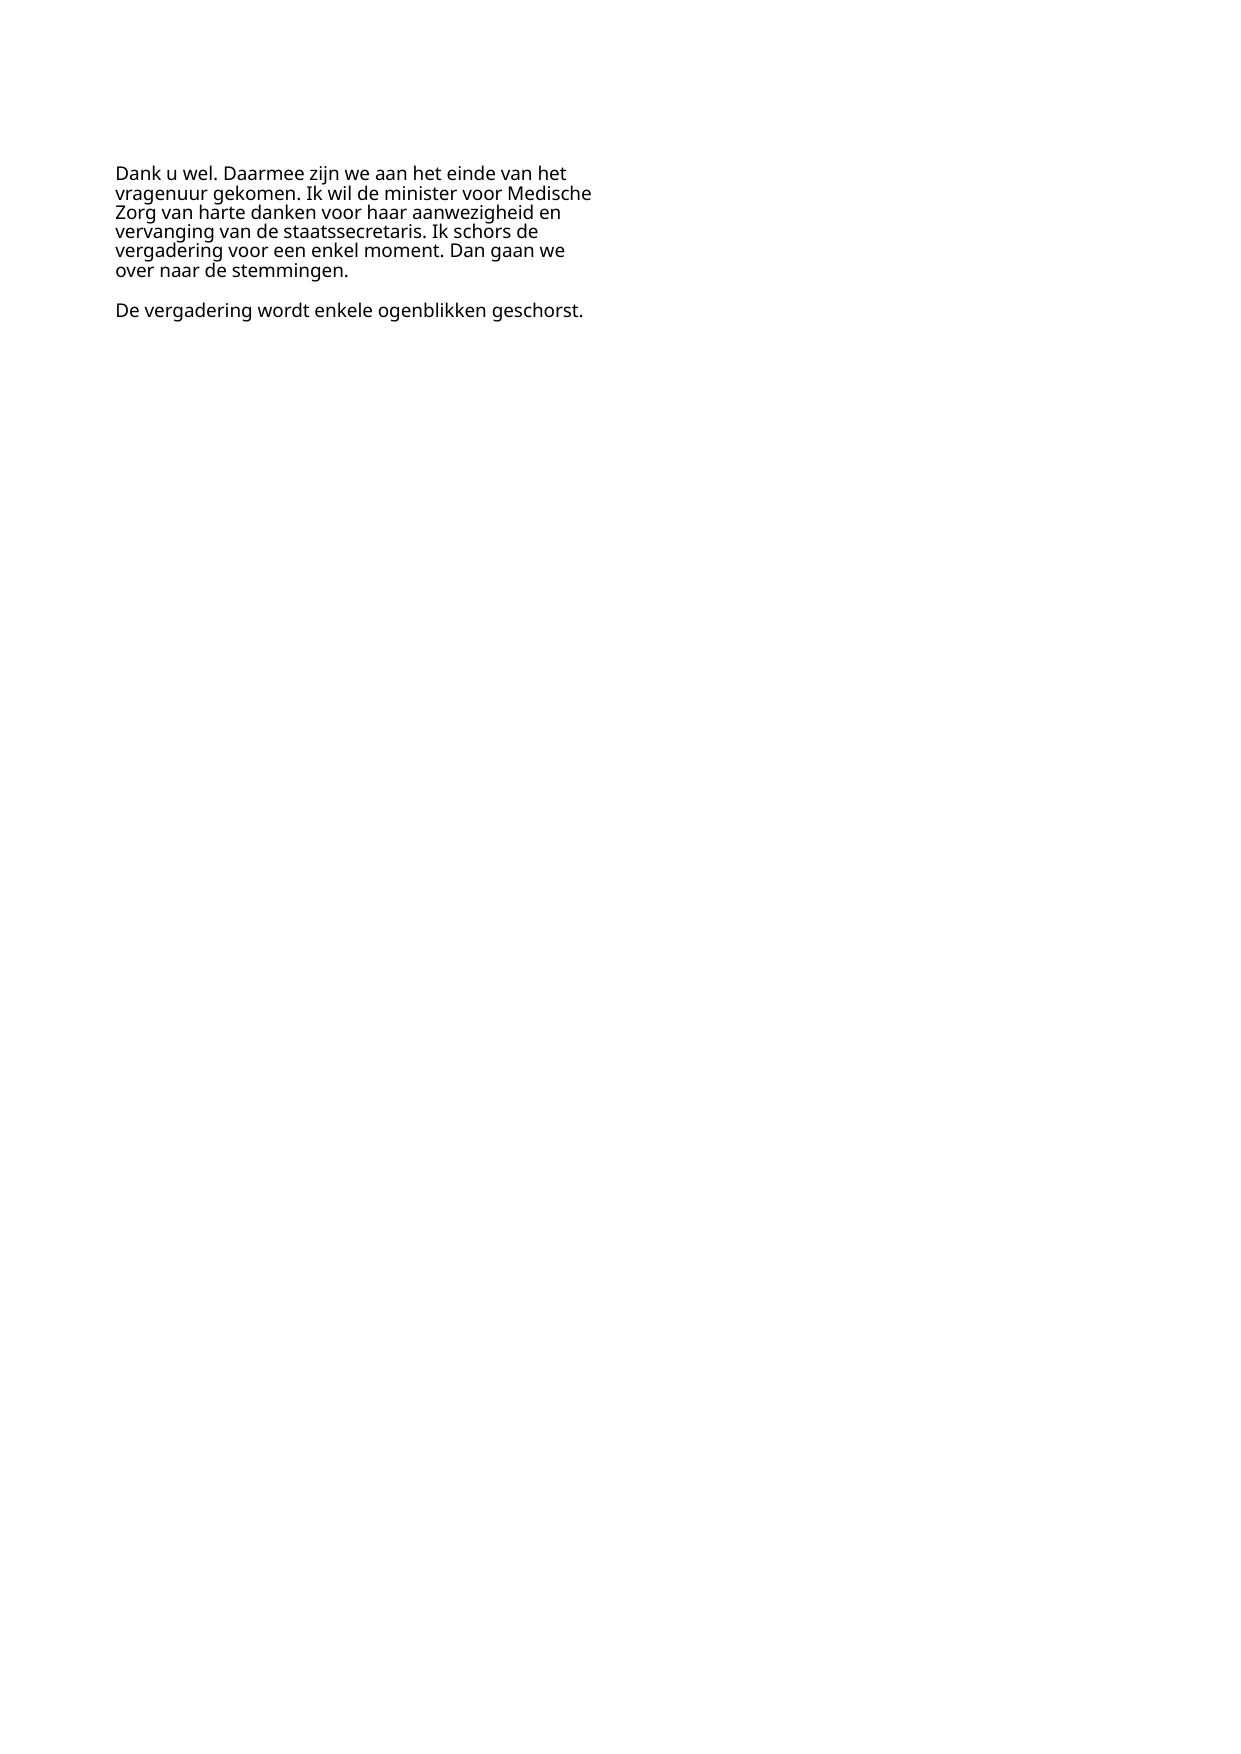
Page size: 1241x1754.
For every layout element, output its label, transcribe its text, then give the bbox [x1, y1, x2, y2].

text Dank u wel. Daarmee zijn we aan het einde van het vragenuur gekomen. Ik wil de minister voor Medische Zorg van harte danken voor haar aanwezigheid en vervanging van de staatssecretaris. Ik schors de vergadering voor een enkel moment. Dan gaan we over naar de stemmingen. [115, 165, 605, 281]
text De vergadering wordt enkele ogenblikken geschorst. [115, 302, 605, 321]
